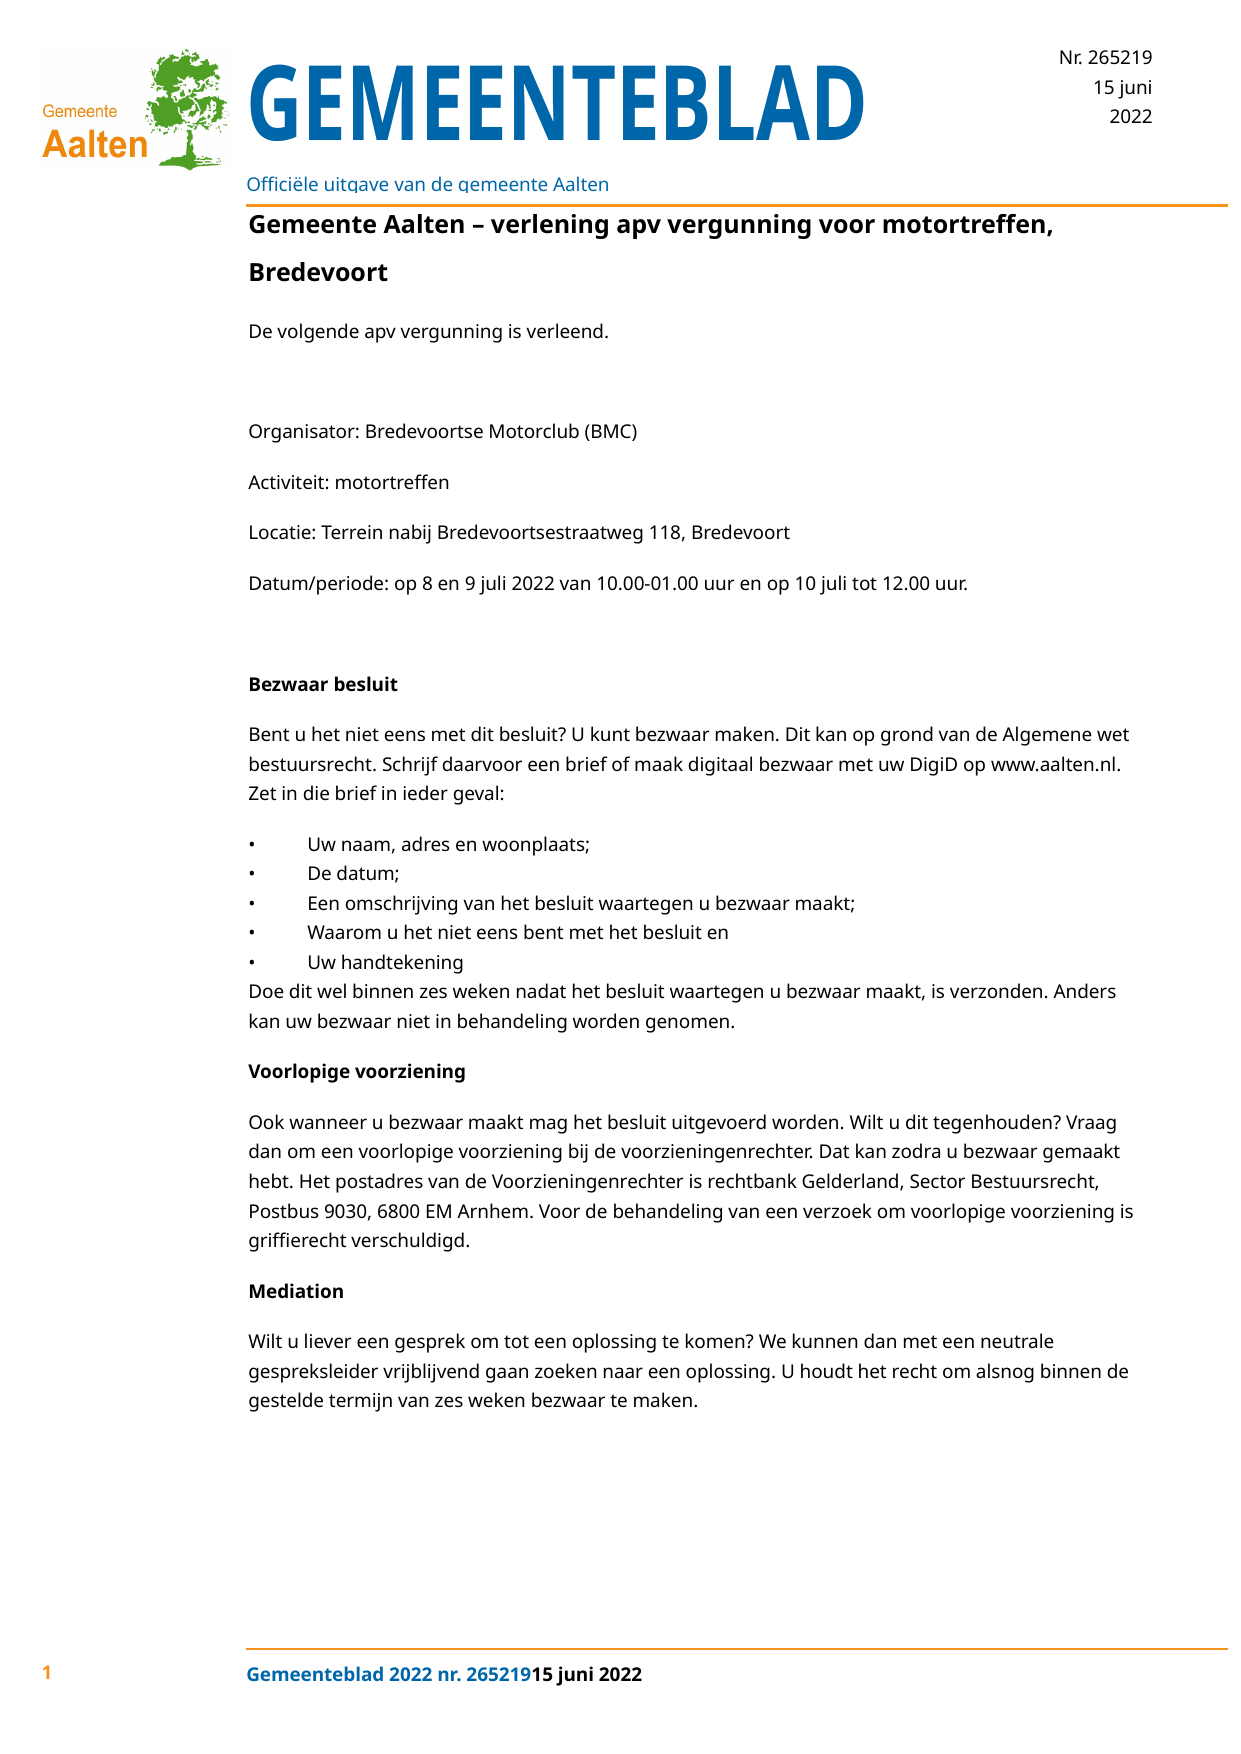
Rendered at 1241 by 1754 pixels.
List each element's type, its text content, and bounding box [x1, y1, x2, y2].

text Wilt u liever een gesprek om tot een oplossing te komen? We kunnen dan met een neutrale gespreksleider vrijblijvend gaan zoeken naar een oplossing. U houdt het recht om alsnog binnen de gestelde termijn van zes weken bezwaar te maken. [248, 1328, 1152, 1413]
text Bent u het niet eens met dit besluit? U kunt bezwaar maken. Dit kan op grond van de Algemene wet bestuursrecht. Schrijf daarvoor een brief of maak digitaal bezwaar met uw DigiD op www.aalten.nl. Zet in die brief in ieder geval: [248, 721, 1152, 806]
text Ook wanneer u bezwaar maakt mag het besluit uitgevoerd worden. Wilt u dit tegenhouden? Vraag dan om een voorlopige voorziening bij de voorzieningenrechter. Dat kan zodra u bezwaar gemaakt hebt. Het postadres van de Voorzieningenrechter is rechtbank Gelderland, Sector Bestuursrecht, Postbus 9030, 6800 EM Arnhem. Voor de behandeling van een verzoek om voorlopige voorziening is griffierecht verschuldigd. [248, 1109, 1152, 1253]
list De datum; [248, 860, 1152, 886]
text Voorlopige voorziening [248, 1059, 1152, 1084]
list Uw naam, adres en woonplaats; [248, 831, 1152, 857]
text Doe dit wel binnen zes weken nadat het besluit waartegen u bezwaar maakt, is verzonden. Anders kan uw bezwaar niet in behandeling worden genomen. [248, 979, 1152, 1034]
text Bezwaar besluit [248, 671, 1152, 697]
list Uw handtekening [248, 949, 1152, 975]
text De volgende apv vergunning is verleend. [248, 318, 1152, 344]
text Activiteit: motortreffen [248, 469, 1152, 495]
list Waarom u het niet eens bent met het besluit en [248, 919, 1152, 945]
text Organisator: Bredevoortse Motorclub (BMC) [248, 419, 1152, 444]
text Locatie: Terrein nabij Bredevoortsestraatweg 118, Bredevoort [248, 519, 1152, 545]
text Gemeente Aalten – verlening apv vergunning voor motortreffen, Bredevoort [248, 207, 1152, 288]
text Datum/periode: op 8 en 9 juli 2022 van 10.00-01.00 uur en op 10 juli tot 12.00 uur. [248, 570, 1152, 596]
picture [41, 47, 231, 172]
list Een omschrijving van het besluit waartegen u bezwaar maakt; [248, 890, 1152, 916]
text Mediation [248, 1278, 1152, 1304]
